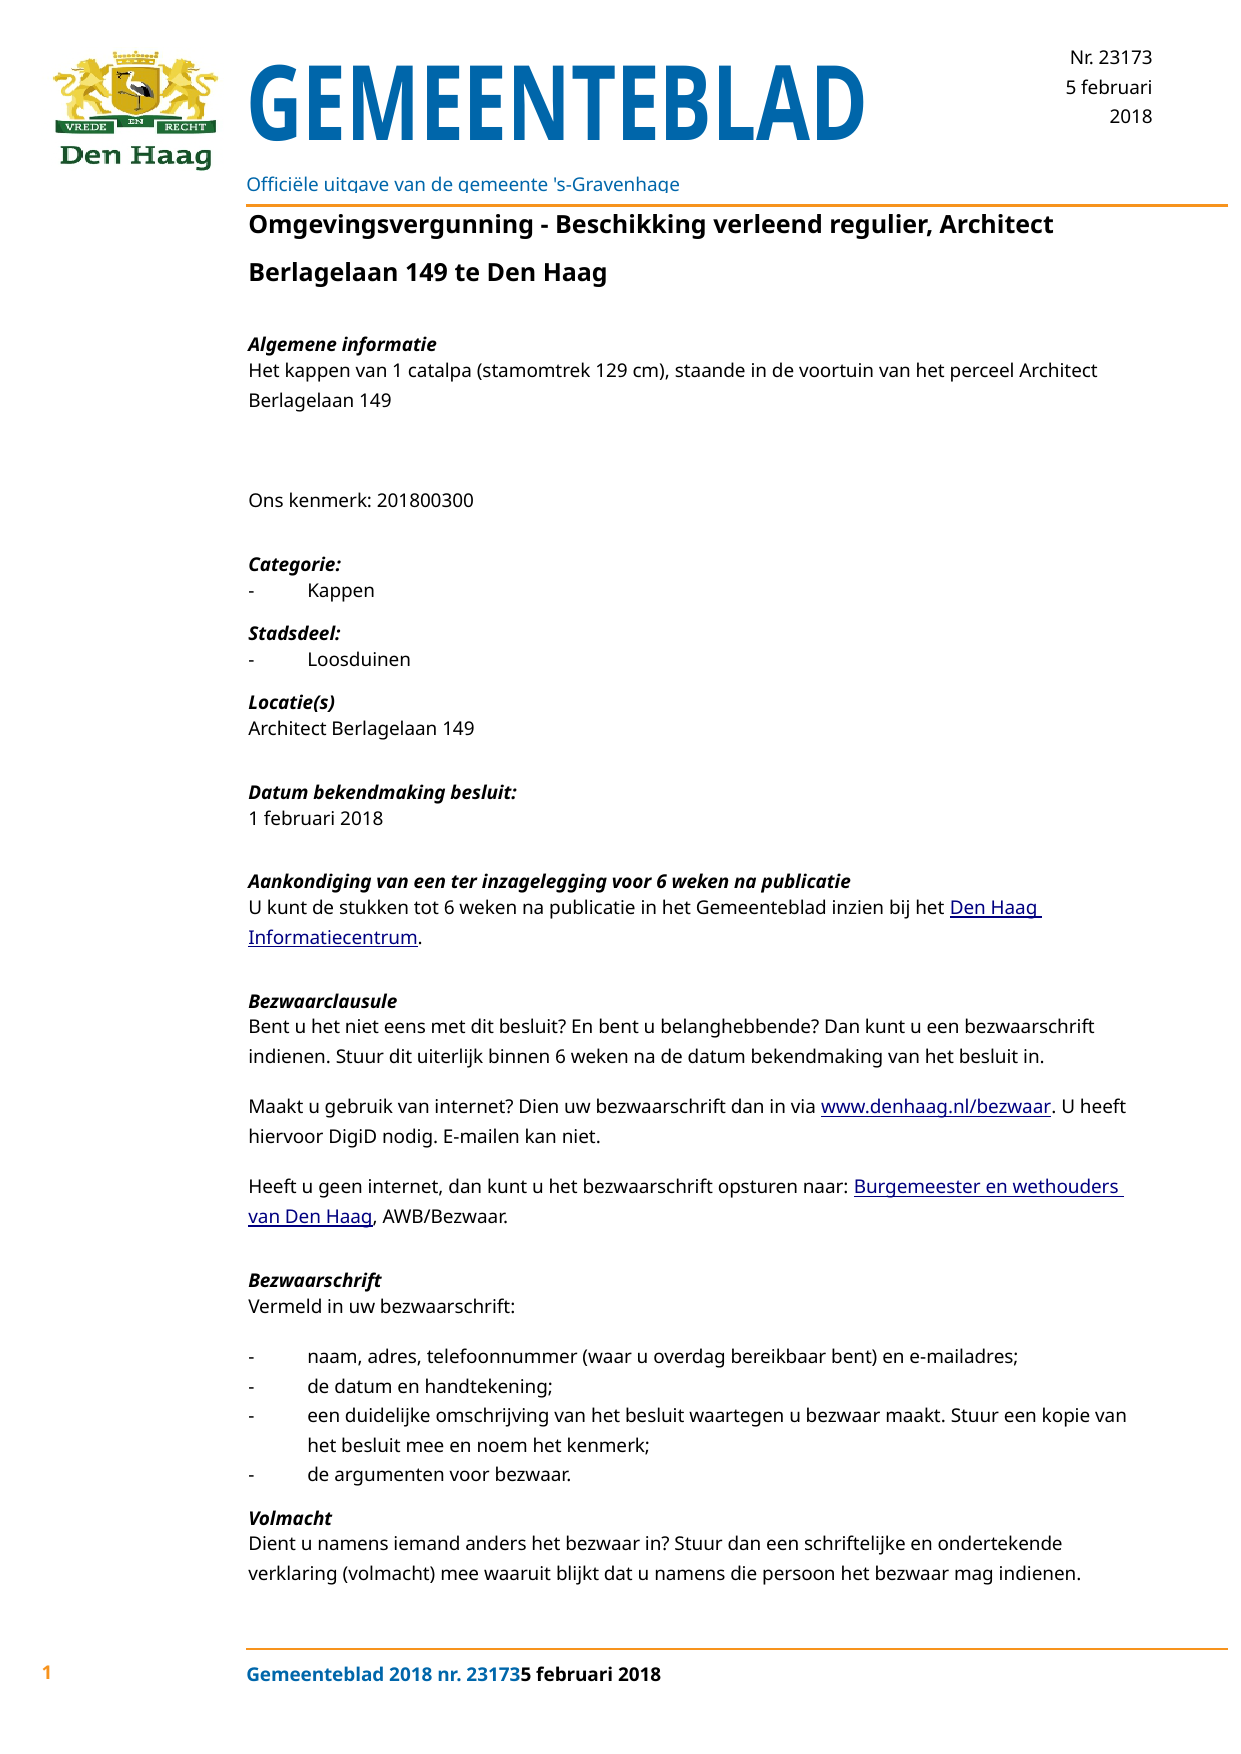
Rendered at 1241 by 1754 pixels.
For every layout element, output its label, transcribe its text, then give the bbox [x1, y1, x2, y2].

list de datum en handtekening; [248, 1373, 1152, 1399]
text Stadsdeel: [248, 620, 1152, 646]
text Dient u namens iemand anders het bezwaar in? Stuur dan een schriftelijke en ondertekende verklaring (volmacht) mee waaruit blijkt dat u namens die persoon het bezwaar mag indienen. [248, 1531, 1152, 1586]
text U kunt de stukken tot 6 weken na publicatie in het Gemeenteblad inzien bij het Den Haag Informatiecentrum. [248, 894, 1152, 950]
text Architect Berlagelaan 149 [248, 715, 1152, 741]
text Volmacht [248, 1505, 1152, 1531]
text Datum bekendmaking besluit: [248, 779, 1152, 805]
text Algemene informatie [248, 331, 1152, 357]
list de argumenten voor bezwaar. [248, 1462, 1152, 1487]
list Kappen [248, 577, 1152, 603]
text Heeft u geen internet, dan kunt u het bezwaarschrift opsturen naar: Burgemeester en wethouders van Den Haag, AWB/Bezwaar. [248, 1174, 1152, 1229]
text 1 februari 2018 [248, 805, 1152, 830]
text Locatie(s) [248, 689, 1152, 715]
text Bezwaarclausule [248, 988, 1152, 1014]
list naam, adres, telefoonnummer (waar u overdag bereikbaar bent) en e-mailadres; [248, 1343, 1152, 1369]
text Ons kenmerk: 201800300 [248, 488, 1152, 513]
text Aankondiging van een ter inzagelegging voor 6 weken na publicatie [248, 869, 1152, 894]
list een duidelijke omschrijving van het besluit waartegen u bezwaar maakt. Stuur een kopie van het besluit mee en noem het kenmerk; [248, 1402, 1152, 1458]
text Categorie: [248, 552, 1152, 577]
picture [41, 47, 231, 172]
list Loosduinen [248, 646, 1152, 672]
text Het kappen van 1 catalpa (stamomtrek 129 cm), staande in de voortuin van het perceel Architect Berlagelaan 149 [248, 357, 1152, 412]
text Bent u het niet eens met dit besluit? En bent u belanghebbende? Dan kunt u een bezwaarschrift indienen. Stuur dit uiterlijk binnen 6 weken na de datum bekendmaking van het besluit in. [248, 1014, 1152, 1069]
text Vermeld in uw bezwaarschrift: [248, 1293, 1152, 1319]
text Maakt u gebruik van internet? Dien uw bezwaarschrift dan in via www.denhaag.nl/bezwaar. U heeft hiervoor DigiD nodig. E-mailen kan niet. [248, 1094, 1152, 1149]
text Bezwaarschrift [248, 1267, 1152, 1293]
text Omgevingsvergunning - Beschikking verleend regulier, Architect Berlagelaan 149 te Den Haag [248, 207, 1152, 288]
